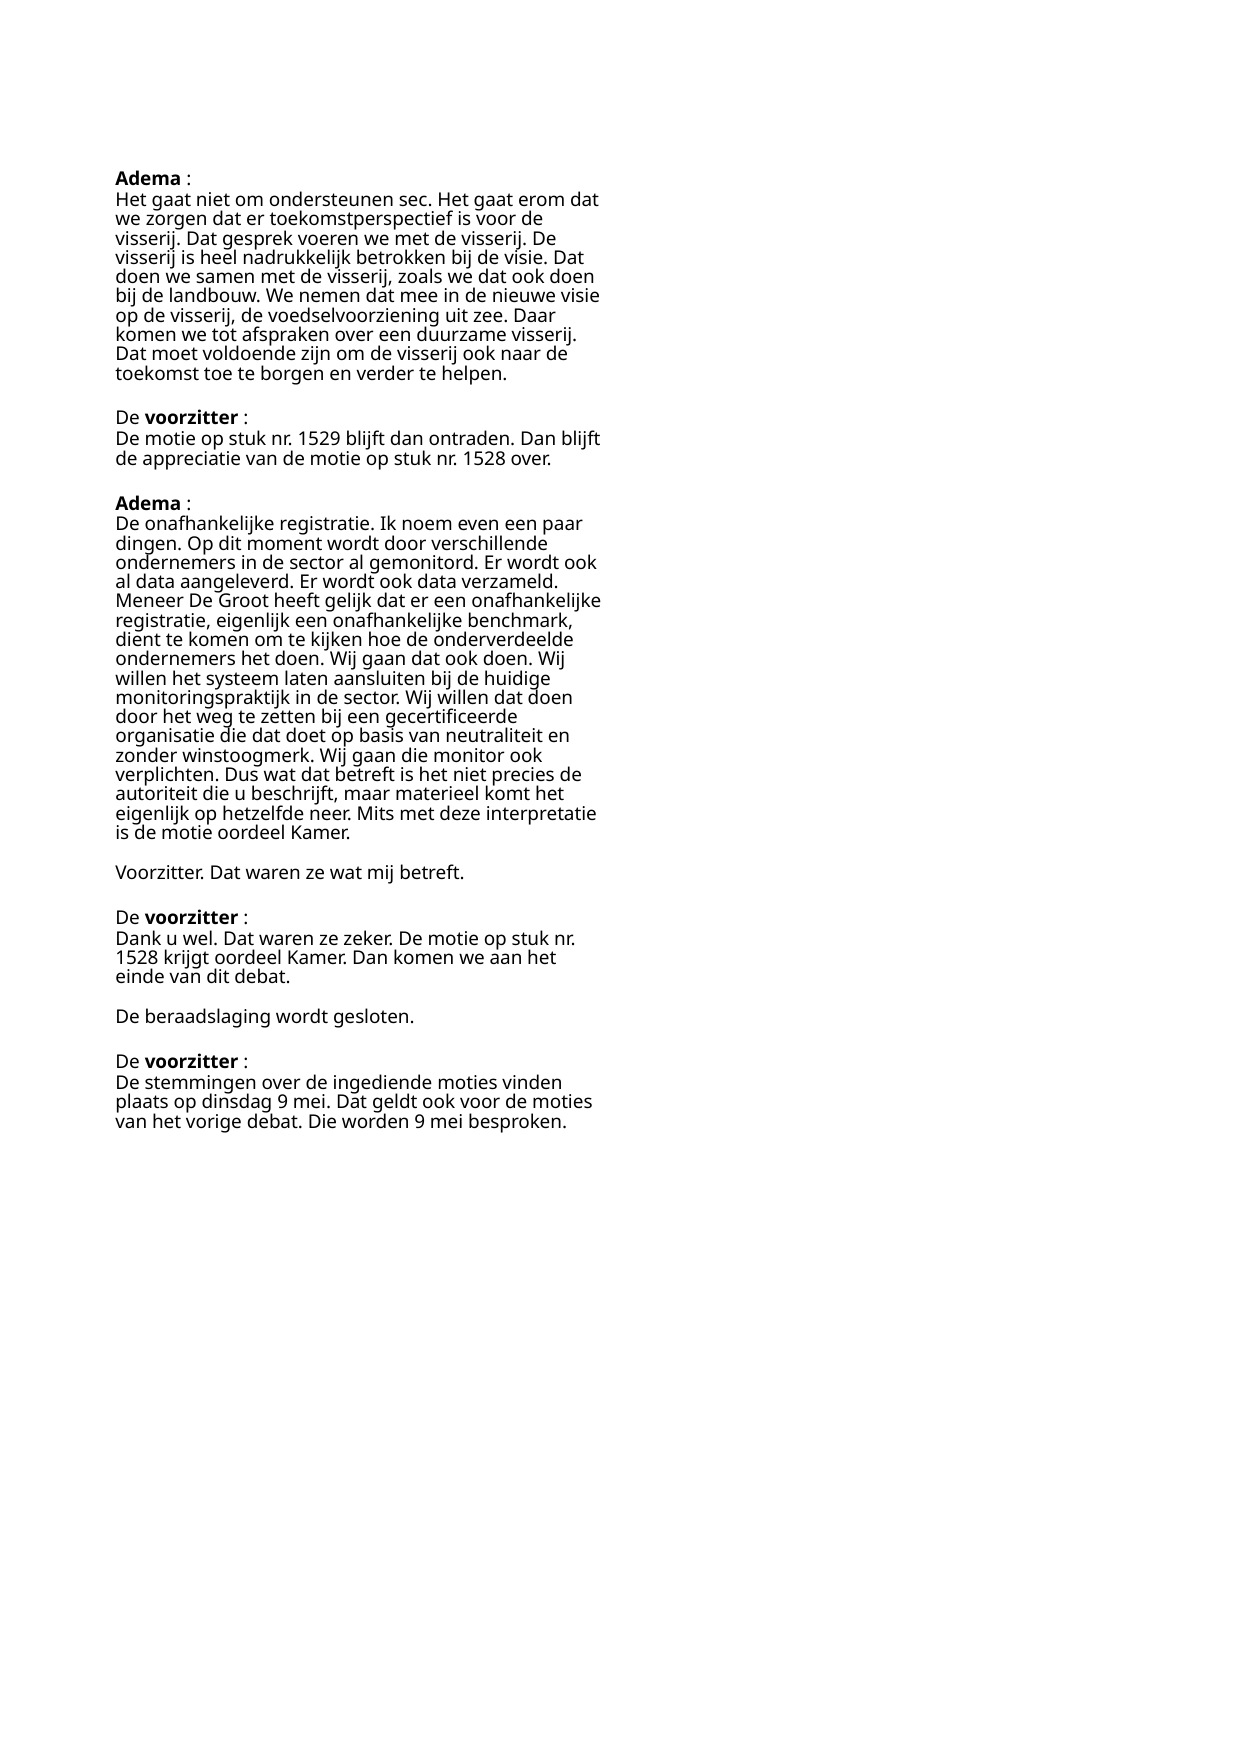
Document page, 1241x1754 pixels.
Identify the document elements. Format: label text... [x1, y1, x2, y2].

text Voorzitter. Dat waren ze wat mij betreft. [115, 864, 605, 883]
text De motie op stuk nr. 1529 blijft dan ontraden. Dan blijft de appreciatie van de motie op stuk nr. 1528 over. [115, 430, 605, 469]
text De voorzitter : [115, 904, 605, 929]
text Dank u wel. Dat waren ze zeker. De motie op stuk nr. 1528 krijgt oordeel Kamer. Dan komen we aan het einde van dit debat. [115, 929, 605, 987]
text Adema : [115, 490, 605, 515]
text Adema : [115, 165, 605, 191]
text De voorzitter : [115, 404, 605, 430]
text De stemmingen over de ingediende moties vinden plaats op dinsdag 9 mei. Dat geldt ook voor de moties van het vorige debat. Die worden 9 mei besproken. [115, 1074, 605, 1132]
text Het gaat niet om ondersteunen sec. Het gaat erom dat we zorgen dat er toekomstperspectief is voor de visserij. Dat gesprek voeren we met de visserij. De visserij is heel nadrukkelijk betrokken bij de visie. Dat doen we samen met de visserij, zoals we dat ook doen bij de landbouw. We nemen dat mee in de nieuwe visie op de visserij, de voedselvoorziening uit zee. Daar komen we tot afspraken over een duurzame visserij. Dat moet voldoende zijn om de visserij ook naar de toekomst toe te borgen en verder te helpen. [115, 191, 605, 384]
text De beraadslaging wordt gesloten. [115, 1008, 605, 1027]
text De onafhankelijke registratie. Ik noem even een paar dingen. Op dit moment wordt door verschillende ondernemers in de sector al gemonitord. Er wordt ook al data aangeleverd. Er wordt ook data verzameld. Meneer De Groot heeft gelijk dat er een onafhankelijke registratie, eigenlijk een onafhankelijke benchmark, dient te komen om te kijken hoe de onderverdeelde ondernemers het doen. Wij gaan dat ook doen. Wij willen het systeem laten aansluiten bij de huidige monitoringspraktijk in de sector. Wij willen dat doen door het weg te zetten bij een gecertificeerde organisatie die dat doet op basis van neutraliteit en zonder winstoogmerk. Wij gaan die monitor ook verplichten. Dus wat dat betreft is het niet precies de autoriteit die u beschrijft, maar materieel komt het eigenlijk op hetzelfde neer. Mits met deze interpretatie is de motie oordeel Kamer. [115, 515, 605, 843]
text De voorzitter : [115, 1048, 605, 1074]
